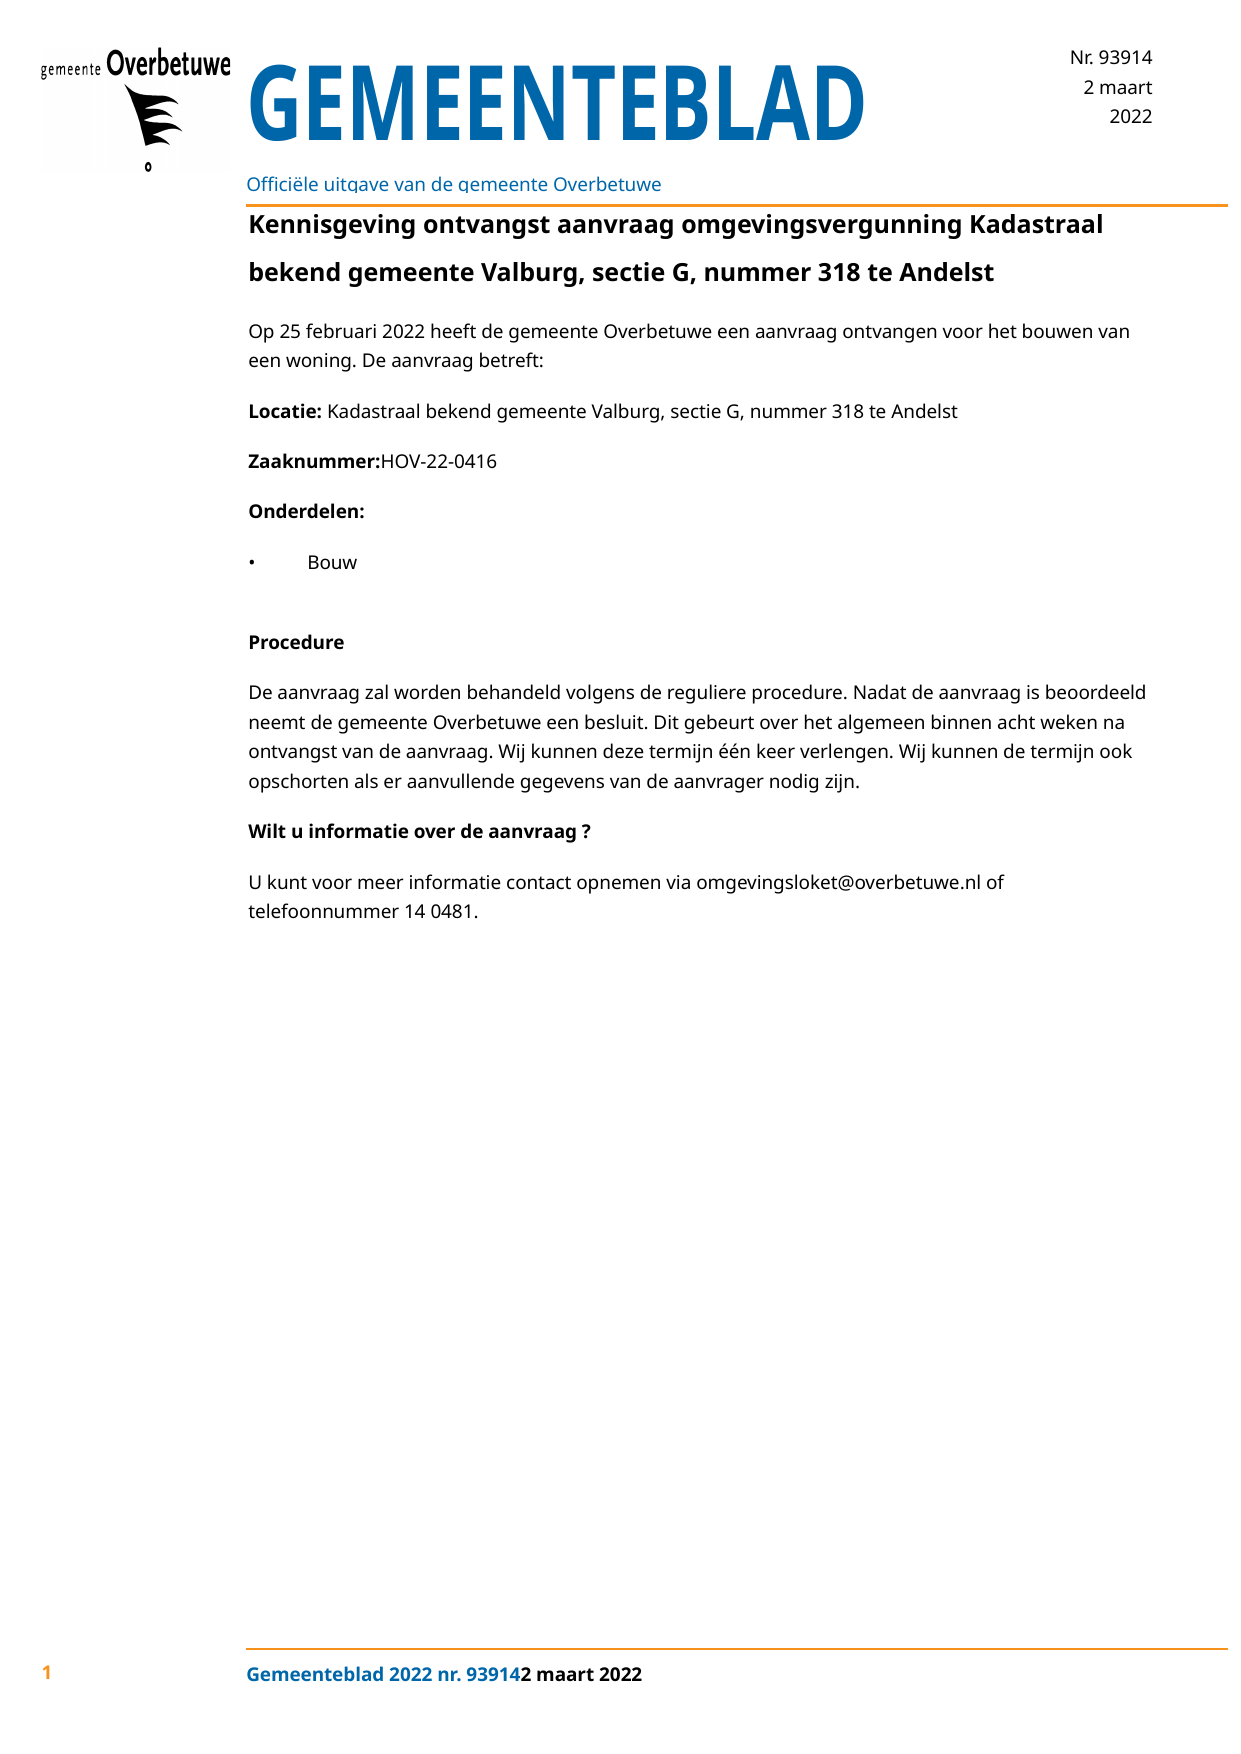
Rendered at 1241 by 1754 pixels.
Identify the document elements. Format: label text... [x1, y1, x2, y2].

text De aanvraag zal worden behandeld volgens de reguliere procedure. Nadat de aanvraag is beoordeeld neemt de gemeente Overbetuwe een besluit. Dit gebeurt over het algemeen binnen acht weken na ontvangst van de aanvraag. Wij kunnen deze termijn één keer verlengen. Wij kunnen de termijn ook opschorten als er aanvullende gegevens van de aanvrager nodig zijn. [248, 679, 1152, 794]
text Locatie: Kadastraal bekend gemeente Valburg, sectie G, nummer 318 te Andelst [248, 398, 1152, 424]
list Bouw [248, 549, 1152, 575]
text Op 25 februari 2022 heeft de gemeente Overbetuwe een aanvraag ontvangen voor het bouwen van een woning. De aanvraag betreft: [248, 318, 1152, 373]
text Onderdelen: [248, 499, 1152, 524]
text Procedure [248, 629, 1152, 655]
text Wilt u informatie over de aanvraag ? [248, 819, 1152, 844]
text Kennisgeving ontvangst aanvraag omgevingsvergunning Kadastraal bekend gemeente Valburg, sectie G, nummer 318 te Andelst [248, 207, 1152, 288]
text Zaaknummer:HOV-22-0416 [248, 448, 1152, 474]
text U kunt voor meer informatie contact opnemen via omgevingsloket@overbetuwe.nl of telefoonnummer 14 0481. [248, 869, 1152, 924]
picture [41, 47, 231, 172]
